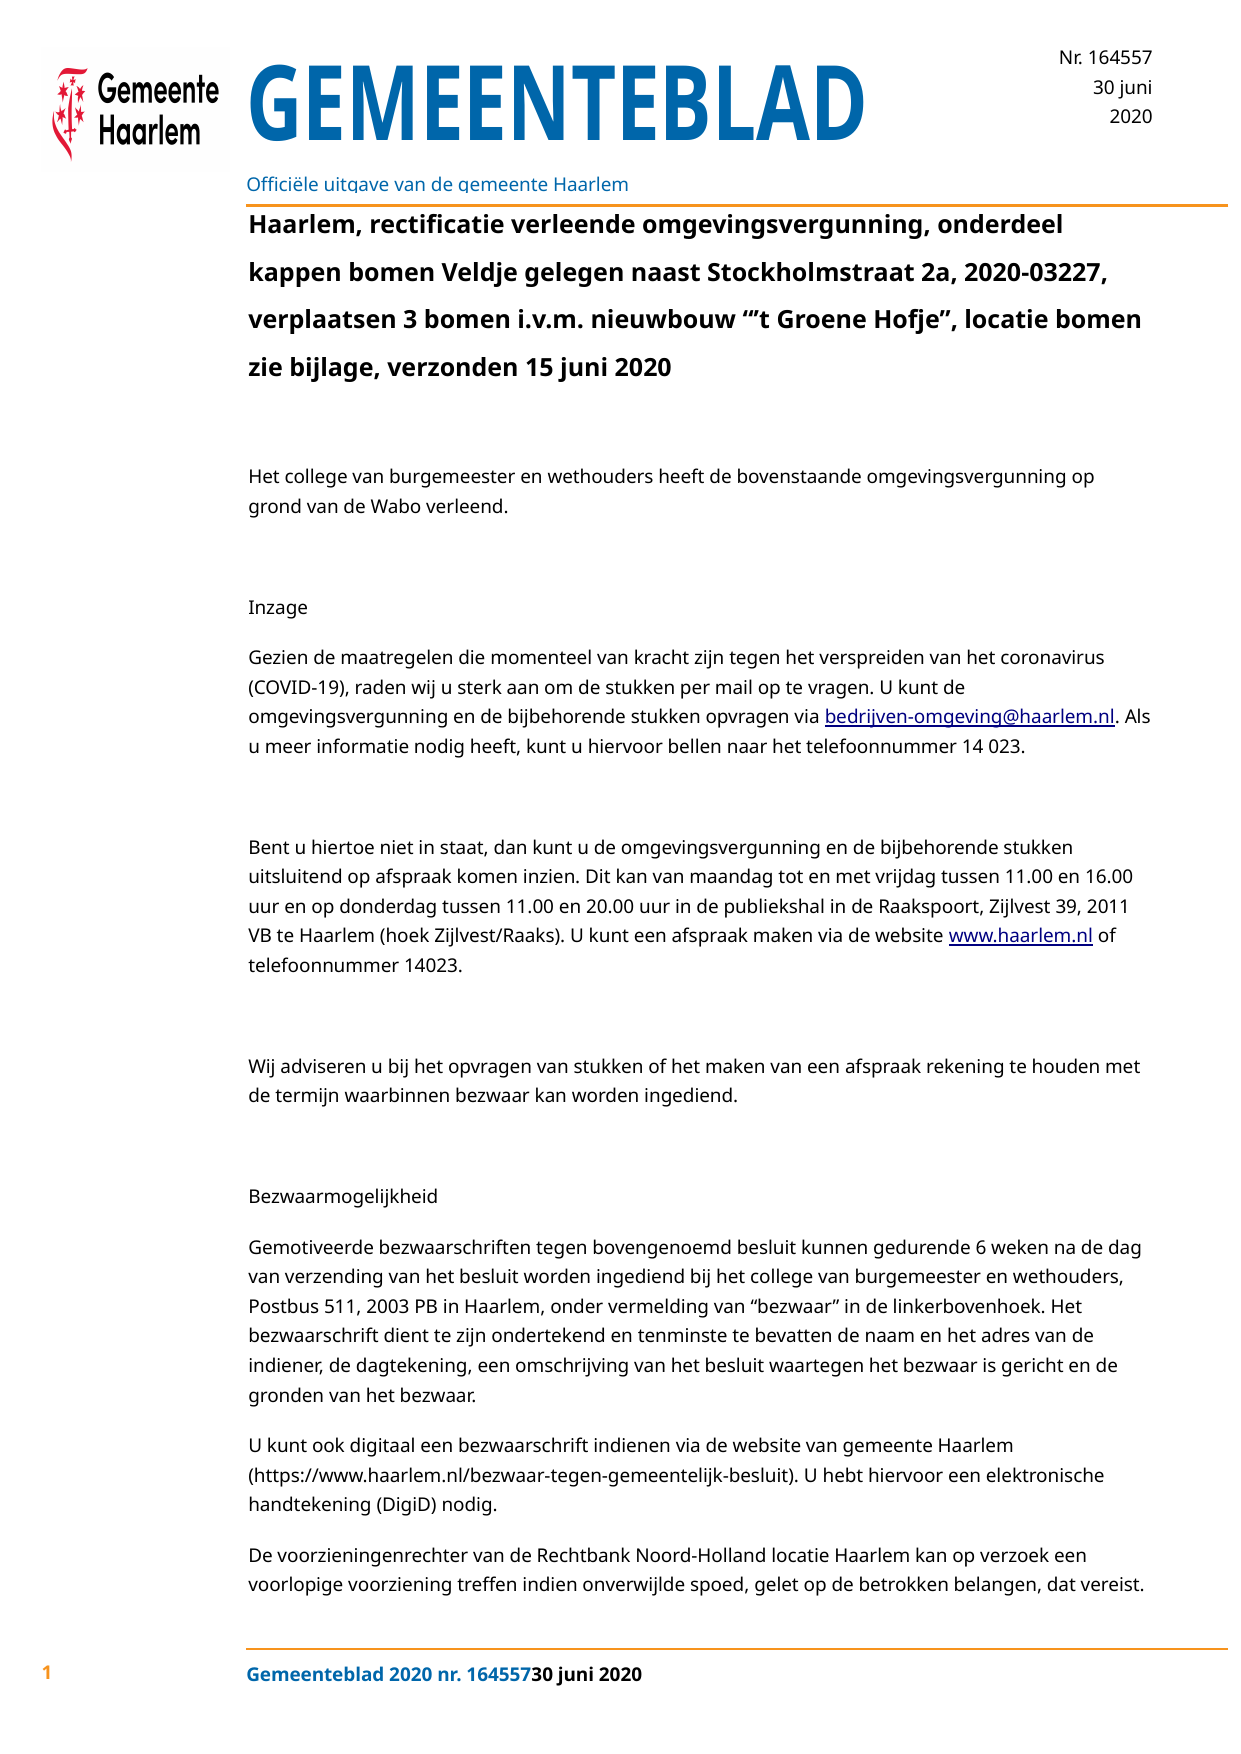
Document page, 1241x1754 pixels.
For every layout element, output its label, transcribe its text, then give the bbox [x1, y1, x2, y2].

picture [41, 47, 231, 172]
text Gezien de maatregelen die momenteel van kracht zijn tegen het verspreiden van het coronavirus (COVID-19), raden wij u sterk aan om de stukken per mail op te vragen. U kunt de omgevingsvergunning en de bijbehorende stukken opvragen via bedrijven-omgeving@haarlem.nl. Als u meer informatie nodig heeft, kunt u hiervoor bellen naar het telefoonnummer 14 023. [248, 644, 1152, 759]
text U kunt ook digitaal een bezwaarschrift indienen via de website van gemeente Haarlem (https://www.haarlem.nl/bezwaar-tegen-gemeentelijk-besluit). U hebt hiervoor een elektronische handtekening (DigiD) nodig. [248, 1432, 1152, 1517]
text Wij adviseren u bij het opvragen van stukken of het maken van een afspraak rekening te houden met de termijn waarbinnen bezwaar kan worden ingediend. [248, 1053, 1152, 1108]
text De voorzieningenrechter van de Rechtbank Noord-Holland locatie Haarlem kan op verzoek een voorlopige voorziening treffen indien onverwijlde spoed, gelet op de betrokken belangen, dat vereist. [248, 1542, 1152, 1597]
text Haarlem, rectificatie verleende omgevingsvergunning, onderdeel kappen bomen Veldje gelegen naast Stockholmstraat 2a, 2020-03227, verplaatsen 3 bomen i.v.m. nieuwbouw “’t Groene Hofje”, locatie bomen zie bijlage, verzonden 15 juni 2020 [248, 207, 1152, 384]
text Bent u hiertoe niet in staat, dan kunt u de omgevingsvergunning en de bijbehorende stukken uitsluitend op afspraak komen inzien. Dit kan van maandag tot en met vrijdag tussen 11.00 en 16.00 uur en op donderdag tussen 11.00 en 20.00 uur in de publiekshal in de Raakspoort, Zijlvest 39, 2011 VB te Haarlem (hoek Zijlvest/Raaks). U kunt een afspraak maken via de website www.haarlem.nl of telefoonnummer 14023. [248, 834, 1152, 978]
text Bezwaarmogelijkheid [248, 1183, 1152, 1209]
text Het college van burgemeester en wethouders heeft de bovenstaande omgevingsvergunning op grond van de Wabo verleend. [248, 463, 1152, 519]
text Gemotiveerde bezwaarschriften tegen bovengenoemd besluit kunnen gedurende 6 weken na de dag van verzending van het besluit worden ingediend bij het college van burgemeester en wethouders, Postbus 511, 2003 PB in Haarlem, onder vermelding van “bezwaar” in de linkerbovenhoek. Het bezwaarschrift dient te zijn ondertekend en tenminste te bevatten de naam en het adres van de indiener, de dagtekening, een omschrijving van het besluit waartegen het bezwaar is gericht en de gronden van het bezwaar. [248, 1234, 1152, 1408]
text Inzage [248, 594, 1152, 620]
